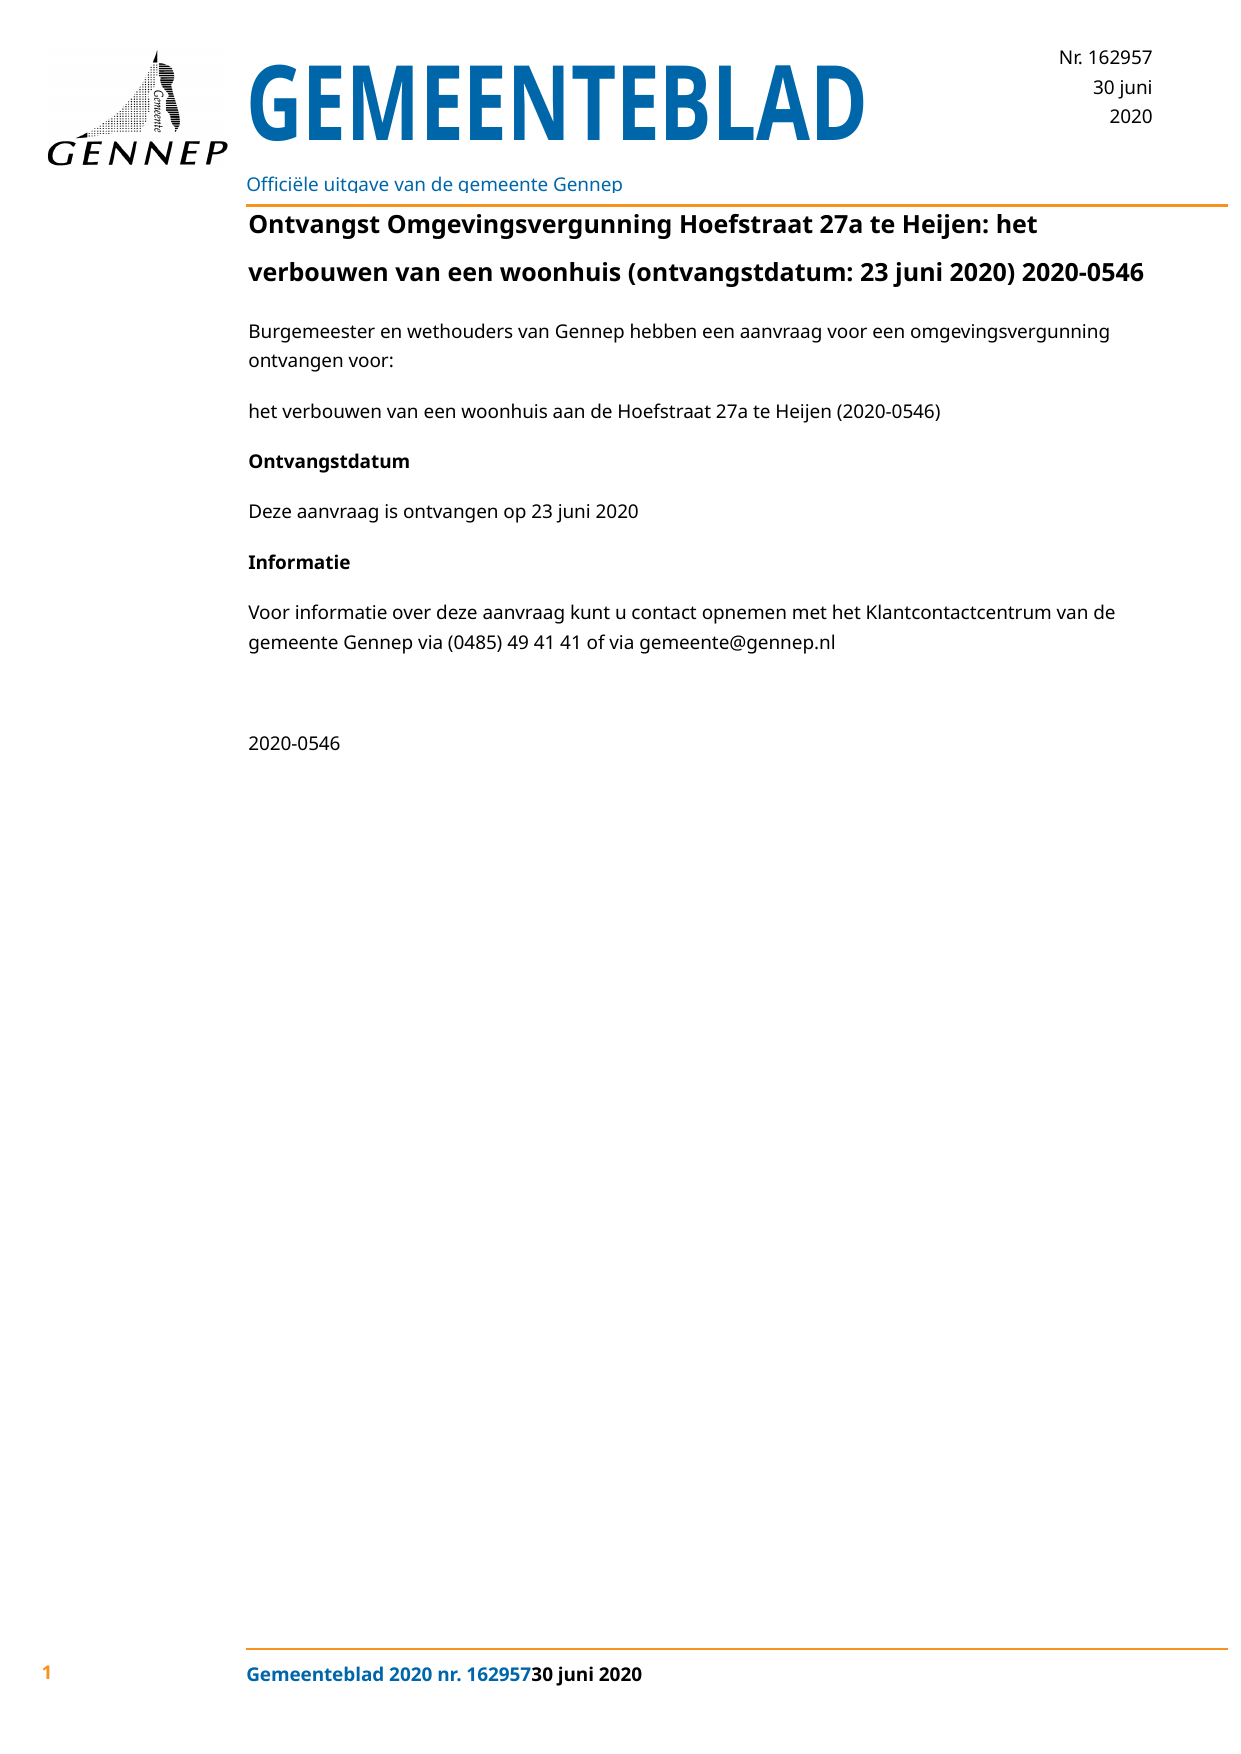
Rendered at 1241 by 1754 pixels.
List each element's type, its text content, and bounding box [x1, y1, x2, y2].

text Informatie [248, 549, 1152, 575]
text Voor informatie over deze aanvraag kunt u contact opnemen met het Klantcontactcentrum van de gemeente Gennep via (0485) 49 41 41 of via gemeente@gennep.nl [248, 599, 1152, 655]
text Ontvangst Omgevingsvergunning Hoefstraat 27a te Heijen: het verbouwen van een woonhuis (ontvangstdatum: 23 juni 2020) 2020-0546 [248, 207, 1152, 288]
text Burgemeester en wethouders van Gennep hebben een aanvraag voor een omgevingsvergunning ontvangen voor: [248, 318, 1152, 373]
text Deze aanvraag is ontvangen op 23 juni 2020 [248, 499, 1152, 524]
picture [41, 47, 231, 172]
text Ontvangstdatum [248, 448, 1152, 474]
text het verbouwen van een woonhuis aan de Hoefstraat 27a te Heijen (2020-0546) [248, 398, 1152, 424]
text 2020-0546 [248, 730, 1152, 756]
